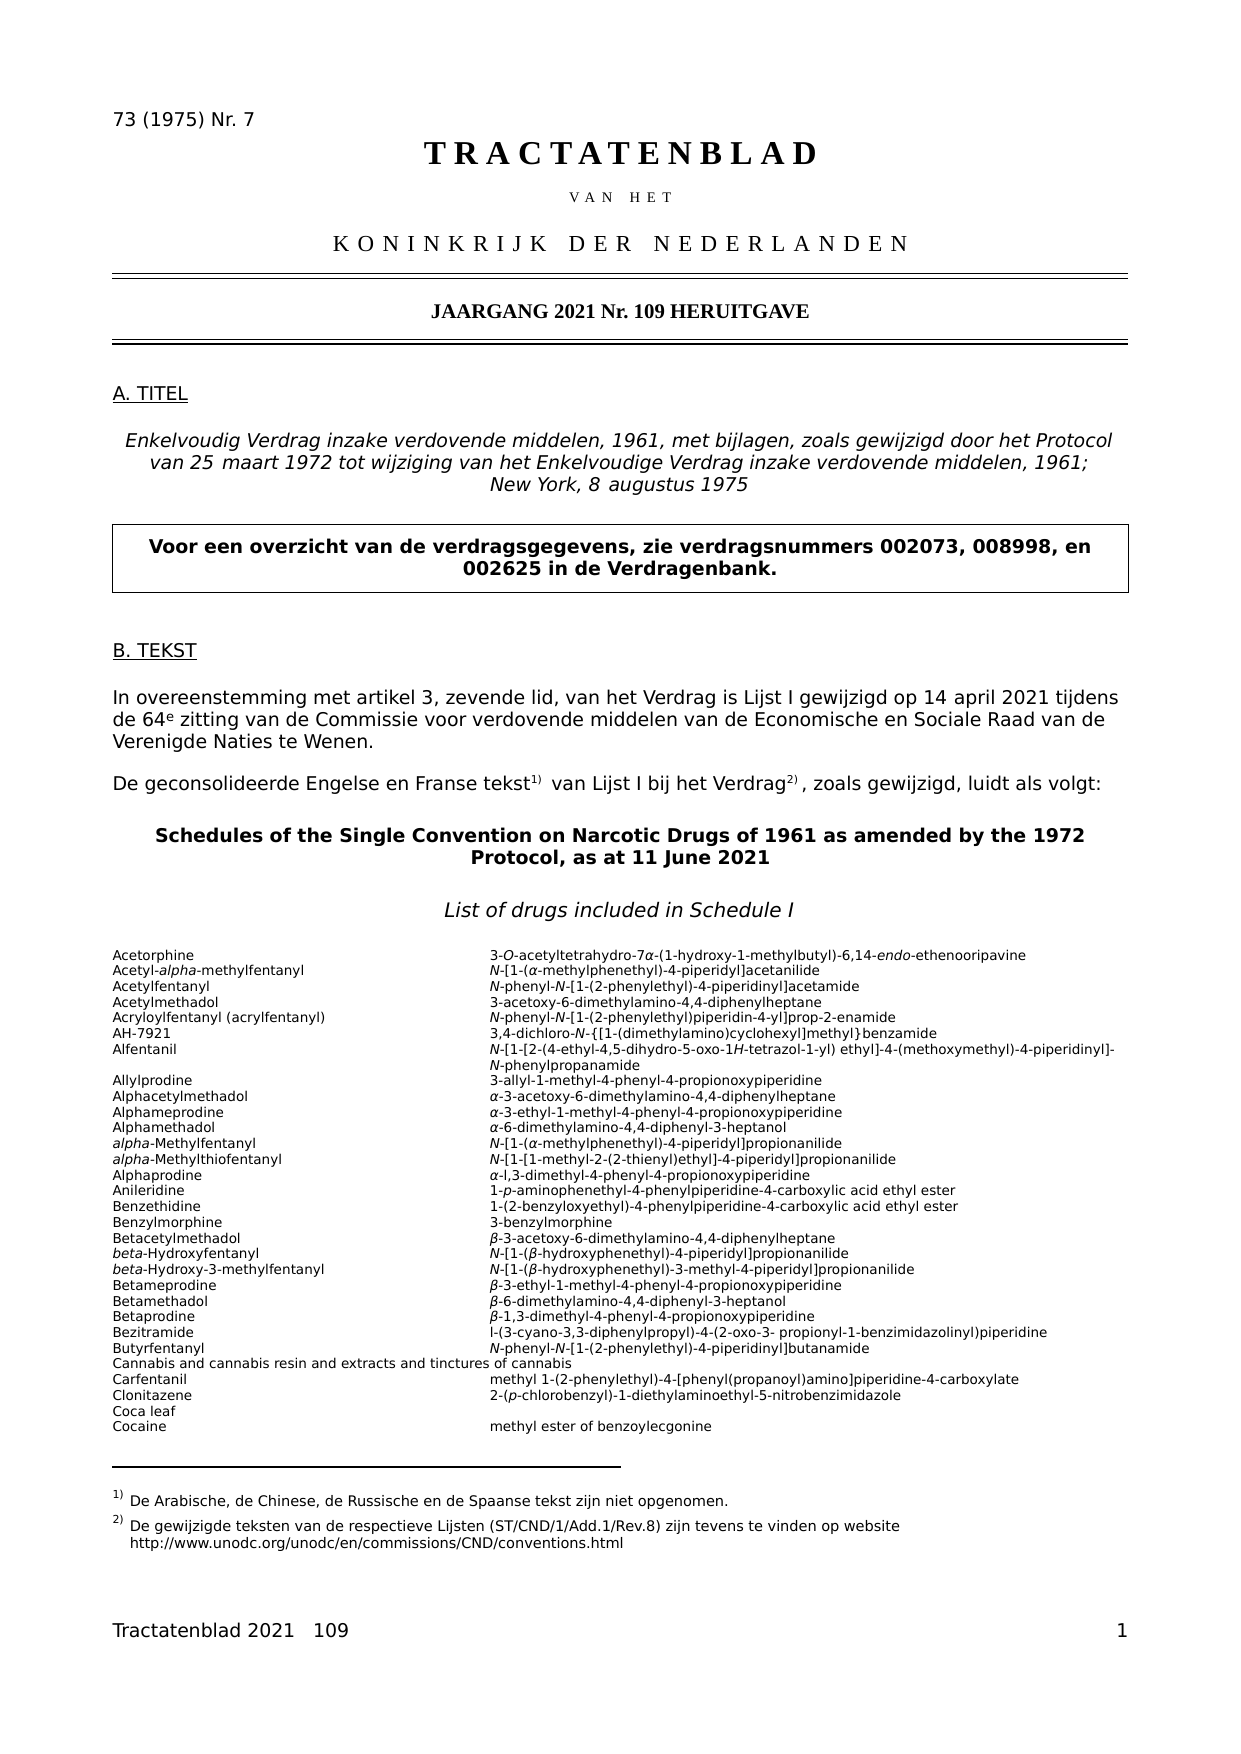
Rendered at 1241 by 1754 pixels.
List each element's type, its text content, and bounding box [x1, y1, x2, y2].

table_cell Alphamethadol [112, 1120, 483, 1136]
table_cell methyl ester of benzoylecgonine [484, 1419, 1128, 1435]
text De gewijzigde teksten van de respectieve Lijsten (ST/CND/1/Add.1/Rev.8) zijn tevens te vinden op website http://www.unodc.org/unodc/en/commissions/CND/conventions.html [112, 1513, 1128, 1552]
table_cell alpha-Methylfentanyl [112, 1136, 483, 1152]
table_cell N-[1-(α-methylphenethyl)-4-piperidyl]acetanilide [484, 963, 1128, 979]
table_cell Acetylmethadol [112, 995, 483, 1010]
subtitle Schedules of the Single Convention on Narcotic Drugs of 1961 as amended by the 1972 Protocol, as at 11 June 2021 [112, 825, 1128, 869]
table_header 3-O-acetyltetrahydro-7α-(1-hydroxy-1-methylbutyl)-6,14-endo-ethenooripavine [484, 947, 1128, 963]
subtitle List of drugs included in Schedule I [112, 899, 1128, 922]
table_cell beta-Hydroxyfentanyl [112, 1246, 483, 1262]
text In overeenstemming met artikel 3, zevende lid, van het Verdrag is Lijst I gewijzigd op 14 april 2021 tijdens de 64e zitting van de Commissie voor verdovende middelen van de Economische en Sociale Raad van de Verenigde Naties te Wenen. [112, 687, 1128, 753]
table_cell α-l,3-dimethyl-4-phenyl-4-propionoxypiperidine [484, 1168, 1128, 1183]
table_cell Alfentanil [112, 1042, 483, 1073]
table_cell Alphacetylmethadol [112, 1089, 483, 1104]
table_cell N-phenyl-N-[1-(2-phenylethyl)piperidin-4-yl]prop-2-enamide [484, 1010, 1128, 1026]
subtitle B. TEKST [112, 640, 1128, 662]
table_cell Acetylfentanyl [112, 979, 483, 994]
table_cell 3-benzylmorphine [484, 1215, 1128, 1230]
table_cell Anileridine [112, 1183, 483, 1199]
table_cell α-3-acetoxy-6-dimethylamino-4,4-diphenylheptane [484, 1089, 1128, 1104]
table_cell α-6-dimethylamino-4,4-diphenyl-3-heptanol [484, 1120, 1128, 1136]
table_cell Alphaprodine [112, 1168, 483, 1183]
table_cell l-(3-cyano-3,3-diphenylpropyl)-4-(2-oxo-3- propionyl-1-benzimidazolinyl)piperidine [484, 1325, 1128, 1341]
table_cell N-phenyl-N-[1-(2-phenylethyl)-4-piperidinyl]acetamide [484, 979, 1128, 994]
table_cell 3-allyl-1-methyl-4-phenyl-4-propionoxypiperidine [484, 1073, 1128, 1089]
table_cell β-3-ethyl-1-methyl-4-phenyl-4-propionoxypiperidine [484, 1278, 1128, 1293]
table_cell β-6-dimethylamino-4,4-diphenyl-3-heptanol [484, 1293, 1128, 1309]
table_cell Betaprodine [112, 1309, 483, 1325]
text Enkelvoudig Verdrag inzake verdovende middelen, 1961, met bijlagen, zoals gewijzigd door het Protocol van 25 maart 1972 tot wijziging van het Enkelvoudige Verdrag inzake verdovende middelen, 1961; [112, 430, 1128, 474]
table_cell α-3-ethyl-1-methyl-4-phenyl-4-propionoxypiperidine [484, 1105, 1128, 1120]
table_cell AH-7921 [112, 1026, 483, 1042]
table_cell Betamethadol [112, 1293, 483, 1309]
table_cell [484, 1404, 1128, 1419]
text De geconsolideerde Engelse en Franse tekst van Lijst I bij het Verdrag, zoals gewijzigd, luidt als volgt: [112, 773, 1128, 795]
table_cell N-[1-[1-methyl-2-(2-thienyl)ethyl]-4-piperidyl]propionanilide [484, 1152, 1128, 1167]
table_cell N-[1-(β-hydroxyphenethyl)-4-piperidyl]propionanilide [484, 1246, 1128, 1262]
table_cell Acetyl-alpha-methylfentanyl [112, 963, 483, 979]
text TRACTATENBLAD [112, 133, 1128, 172]
table_cell 1-(2-benzyloxyethyl)-4-phenylpiperidine-4-carboxylic acid ethyl ester [484, 1199, 1128, 1215]
table_cell Benzethidine [112, 1199, 483, 1215]
table_cell Cannabis and cannabis resin and extracts and tinctures of cannabis [112, 1356, 1128, 1372]
table_cell 3-acetoxy-6-dimethylamino-4,4-diphenylheptane [484, 995, 1128, 1010]
table_cell Clonitazene [112, 1388, 483, 1403]
table_cell N-[1-(α-methylphenethyl)-4-piperidyl]propionanilide [484, 1136, 1128, 1152]
text VAN HET [112, 189, 1128, 206]
table_cell N-[1-[2-(4-ethyl-4,5-dihydro-5-oxo-1H-tetrazol-1-yl) ethyl]-4-(methoxymethyl)-4-piperidinyl]-N-phenylpropanamide [484, 1042, 1128, 1073]
table_cell Benzylmorphine [112, 1215, 483, 1230]
text New York, 8 augustus 1975 [112, 474, 1128, 496]
text KONINKRIJK DER NEDERLANDEN [112, 229, 1128, 256]
table_cell Bezitramide [112, 1325, 483, 1341]
table_header Acetorphine [112, 947, 483, 963]
table_cell methyl 1-(2-phenylethyl)-4-[phenyl(propanoyl)amino]piperidine-4-carboxylate [484, 1372, 1128, 1388]
table_cell 1-p-aminophenethyl-4-phenylpiperidine-4-carboxylic acid ethyl ester [484, 1183, 1128, 1199]
text 73 (1975) Nr. 7 [112, 109, 1128, 131]
table_cell 3,4-dichloro-N-{[1-(dimethylamino)cyclohexyl]methyl}benzamide [484, 1026, 1128, 1042]
table_cell Coca leaf [112, 1404, 483, 1419]
table_cell beta-Hydroxy-3-methylfentanyl [112, 1262, 483, 1278]
text De Arabische, de Chinese, de Russische en de Spaanse tekst zijn niet opgenomen. [112, 1488, 1128, 1510]
table_cell Betameprodine [112, 1278, 483, 1293]
table_cell Acryloylfentanyl (acrylfentanyl) [112, 1010, 483, 1026]
table_cell Butyrfentanyl [112, 1341, 483, 1356]
table_cell N-phenyl-N-[1-(2-phenylethyl)-4-piperidinyl]butanamide [484, 1341, 1128, 1356]
table_cell Carfentanil [112, 1372, 483, 1388]
table_cell Cocaine [112, 1419, 483, 1435]
text JAARGANG 2021 Nr. 109 HERUITGAVE [112, 299, 1128, 323]
table_cell Betacetylmethadol [112, 1230, 483, 1246]
table_cell β-1,3-dimethyl-4-phenyl-4-propionoxypiperidine [484, 1309, 1128, 1325]
table_cell 2-(p-chlorobenzyl)-1-diethylaminoethyl-5-nitrobenzimidazole [484, 1388, 1128, 1403]
table_cell N-[1-(β-hydroxyphenethyl)-3-methyl-4-piperidyl]propionanilide [484, 1262, 1128, 1278]
table_cell Allylprodine [112, 1073, 483, 1089]
table_cell alpha-Methylthiofentanyl [112, 1152, 483, 1167]
table_cell β-3-acetoxy-6-dimethylamino-4,4-diphenylheptane [484, 1230, 1128, 1246]
subtitle A. TITEL [112, 383, 1128, 405]
table_cell Alphameprodine [112, 1105, 483, 1120]
